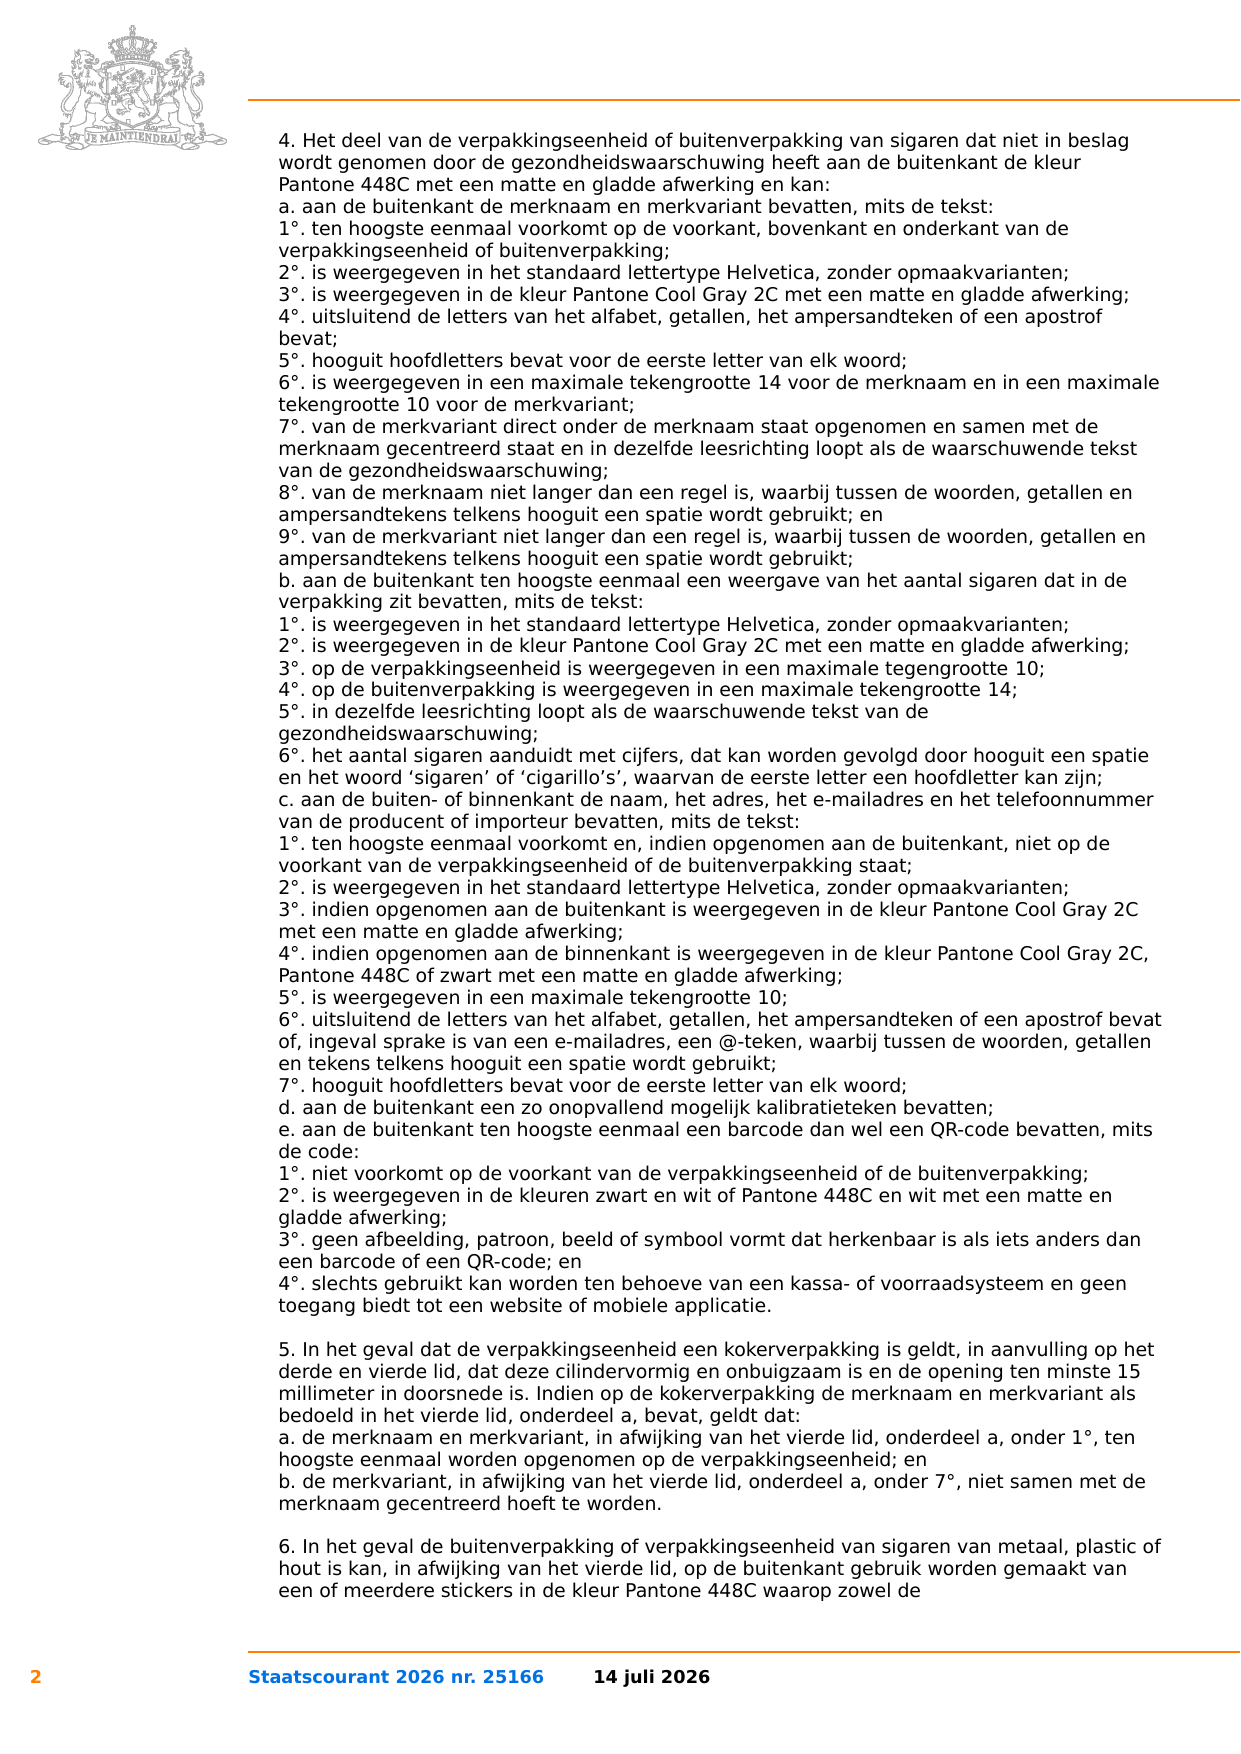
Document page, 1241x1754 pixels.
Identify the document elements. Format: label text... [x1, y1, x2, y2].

text a. de merknaam en merkvariant, in afwijking van het vierde lid, onderdeel a, onder 1°, ten hoogste eenmaal worden opgenomen op de verpakkingseenheid; en [278, 1427, 1163, 1471]
text b. de merkvariant, in afwijking van het vierde lid, onderdeel a, onder 7°, niet samen met de merknaam gecentreerd hoeft te worden. [278, 1471, 1163, 1514]
text 1°. is weergegeven in het standaard lettertype Helvetica, zonder opmaakvarianten; [278, 613, 1163, 635]
text 3°. is weergegeven in de kleur Pantone Cool Gray 2C met een matte en gladde afwerking; [278, 284, 1163, 306]
text 2°. is weergegeven in het standaard lettertype Helvetica, zonder opmaakvarianten; [278, 877, 1163, 899]
text 5°. is weergegeven in een maximale tekengrootte 10; [278, 987, 1163, 1009]
text 5°. in dezelfde leesrichting loopt als de waarschuwende tekst van de gezondheidswaarschuwing; [278, 701, 1163, 745]
text 2°. is weergegeven in de kleuren zwart en wit of Pantone 448C en wit met een matte en gladde afwerking; [278, 1185, 1163, 1229]
text 6°. het aantal sigaren aanduidt met cijfers, dat kan worden gevolgd door hooguit een spatie en het woord ‘sigaren’ of ‘cigarillo’s’, waarvan de eerste letter een hoofdletter kan zijn; [278, 745, 1163, 789]
text d. aan de buitenkant een zo onopvallend mogelijk kalibratieteken bevatten; [278, 1097, 1163, 1119]
text a. aan de buitenkant de merknaam en merkvariant bevatten, mits de tekst: [278, 196, 1163, 218]
text 2°. is weergegeven in de kleur Pantone Cool Gray 2C met een matte en gladde afwerking; [278, 635, 1163, 657]
text 3°. op de verpakkingseenheid is weergegeven in een maximale tegengrootte 10; [278, 657, 1163, 679]
text 1°. ten hoogste eenmaal voorkomt op de voorkant, bovenkant en onderkant van de verpakkingseenheid of buitenverpakking; [278, 218, 1163, 262]
text 3°. geen afbeelding, patroon, beeld of symbool vormt dat herkenbaar is als iets anders dan een barcode of een QR-code; en [278, 1229, 1163, 1273]
text b. aan de buitenkant ten hoogste eenmaal een weergave van het aantal sigaren dat in de verpakking zit bevatten, mits de tekst: [278, 569, 1163, 613]
text 6. In het geval de buitenverpakking of verpakkingseenheid van sigaren van metaal, plastic of hout is kan, in afwijking van het vierde lid, op de buitenkant gebruik worden gemaakt van een of meerdere stickers in de kleur Pantone 448C waarop zowel de [278, 1536, 1163, 1602]
text 4°. slechts gebruikt kan worden ten behoeve van een kassa- of voorraadsysteem en geen toegang biedt tot een website of mobiele applicatie. [278, 1273, 1163, 1317]
text 7°. hooguit hoofdletters bevat voor de eerste letter van elk woord; [278, 1075, 1163, 1097]
text c. aan de buiten- of binnenkant de naam, het adres, het e-mailadres en het telefoonnummer van de producent of importeur bevatten, mits de tekst: [278, 789, 1163, 833]
text 5°. hooguit hoofdletters bevat voor de eerste letter van elk woord; [278, 350, 1163, 372]
text e. aan de buitenkant ten hoogste eenmaal een barcode dan wel een QR-code bevatten, mits de code: [278, 1119, 1163, 1163]
text 4°. uitsluitend de letters van het alfabet, getallen, het ampersandteken of een apostrof bevat; [278, 306, 1163, 350]
text 7°. van de merkvariant direct onder de merknaam staat opgenomen en samen met de merknaam gecentreerd staat en in dezelfde leesrichting loopt als de waarschuwende tekst van de gezondheidswaarschuwing; [278, 416, 1163, 482]
text 1°. ten hoogste eenmaal voorkomt en, indien opgenomen aan de buitenkant, niet op de voorkant van de verpakkingseenheid of de buitenverpakking staat; [278, 833, 1163, 877]
text 1°. niet voorkomt op de voorkant van de verpakkingseenheid of de buitenverpakking; [278, 1163, 1163, 1185]
text 5. In het geval dat de verpakkingseenheid een kokerverpakking is geldt, in aanvulling op het derde en vierde lid, dat deze cilindervormig en onbuigzaam is en de opening ten minste 15 millimeter in doorsnede is. Indien op de kokerverpakking de merknaam en merkvariant als bedoeld in het vierde lid, onderdeel a, bevat, geldt dat: [278, 1339, 1163, 1427]
text 8°. van de merknaam niet langer dan een regel is, waarbij tussen de woorden, getallen en ampersandtekens telkens hooguit een spatie wordt gebruikt; en [278, 482, 1163, 526]
text 2°. is weergegeven in het standaard lettertype Helvetica, zonder opmaakvarianten; [278, 262, 1163, 284]
text 4°. op de buitenverpakking is weergegeven in een maximale tekengrootte 14; [278, 679, 1163, 701]
text 6°. is weergegeven in een maximale tekengrootte 14 voor de merknaam en in een maximale tekengrootte 10 voor de merkvariant; [278, 372, 1163, 416]
picture [38, 25, 227, 150]
text 4°. indien opgenomen aan de binnenkant is weergegeven in de kleur Pantone Cool Gray 2C, Pantone 448C of zwart met een matte en gladde afwerking; [278, 943, 1163, 987]
text 4. Het deel van de verpakkingseenheid of buitenverpakking van sigaren dat niet in beslag wordt genomen door de gezondheidswaarschuwing heeft aan de buitenkant de kleur Pantone 448C met een matte en gladde afwerking en kan: [278, 130, 1163, 196]
text 3°. indien opgenomen aan de buitenkant is weergegeven in de kleur Pantone Cool Gray 2C met een matte en gladde afwerking; [278, 899, 1163, 943]
text 9°. van de merkvariant niet langer dan een regel is, waarbij tussen de woorden, getallen en ampersandtekens telkens hooguit een spatie wordt gebruikt; [278, 526, 1163, 569]
text 6°. uitsluitend de letters van het alfabet, getallen, het ampersandteken of een apostrof bevat of, ingeval sprake is van een e-mailadres, een @-teken, waarbij tussen de woorden, getallen en tekens telkens hooguit een spatie wordt gebruikt; [278, 1009, 1163, 1075]
